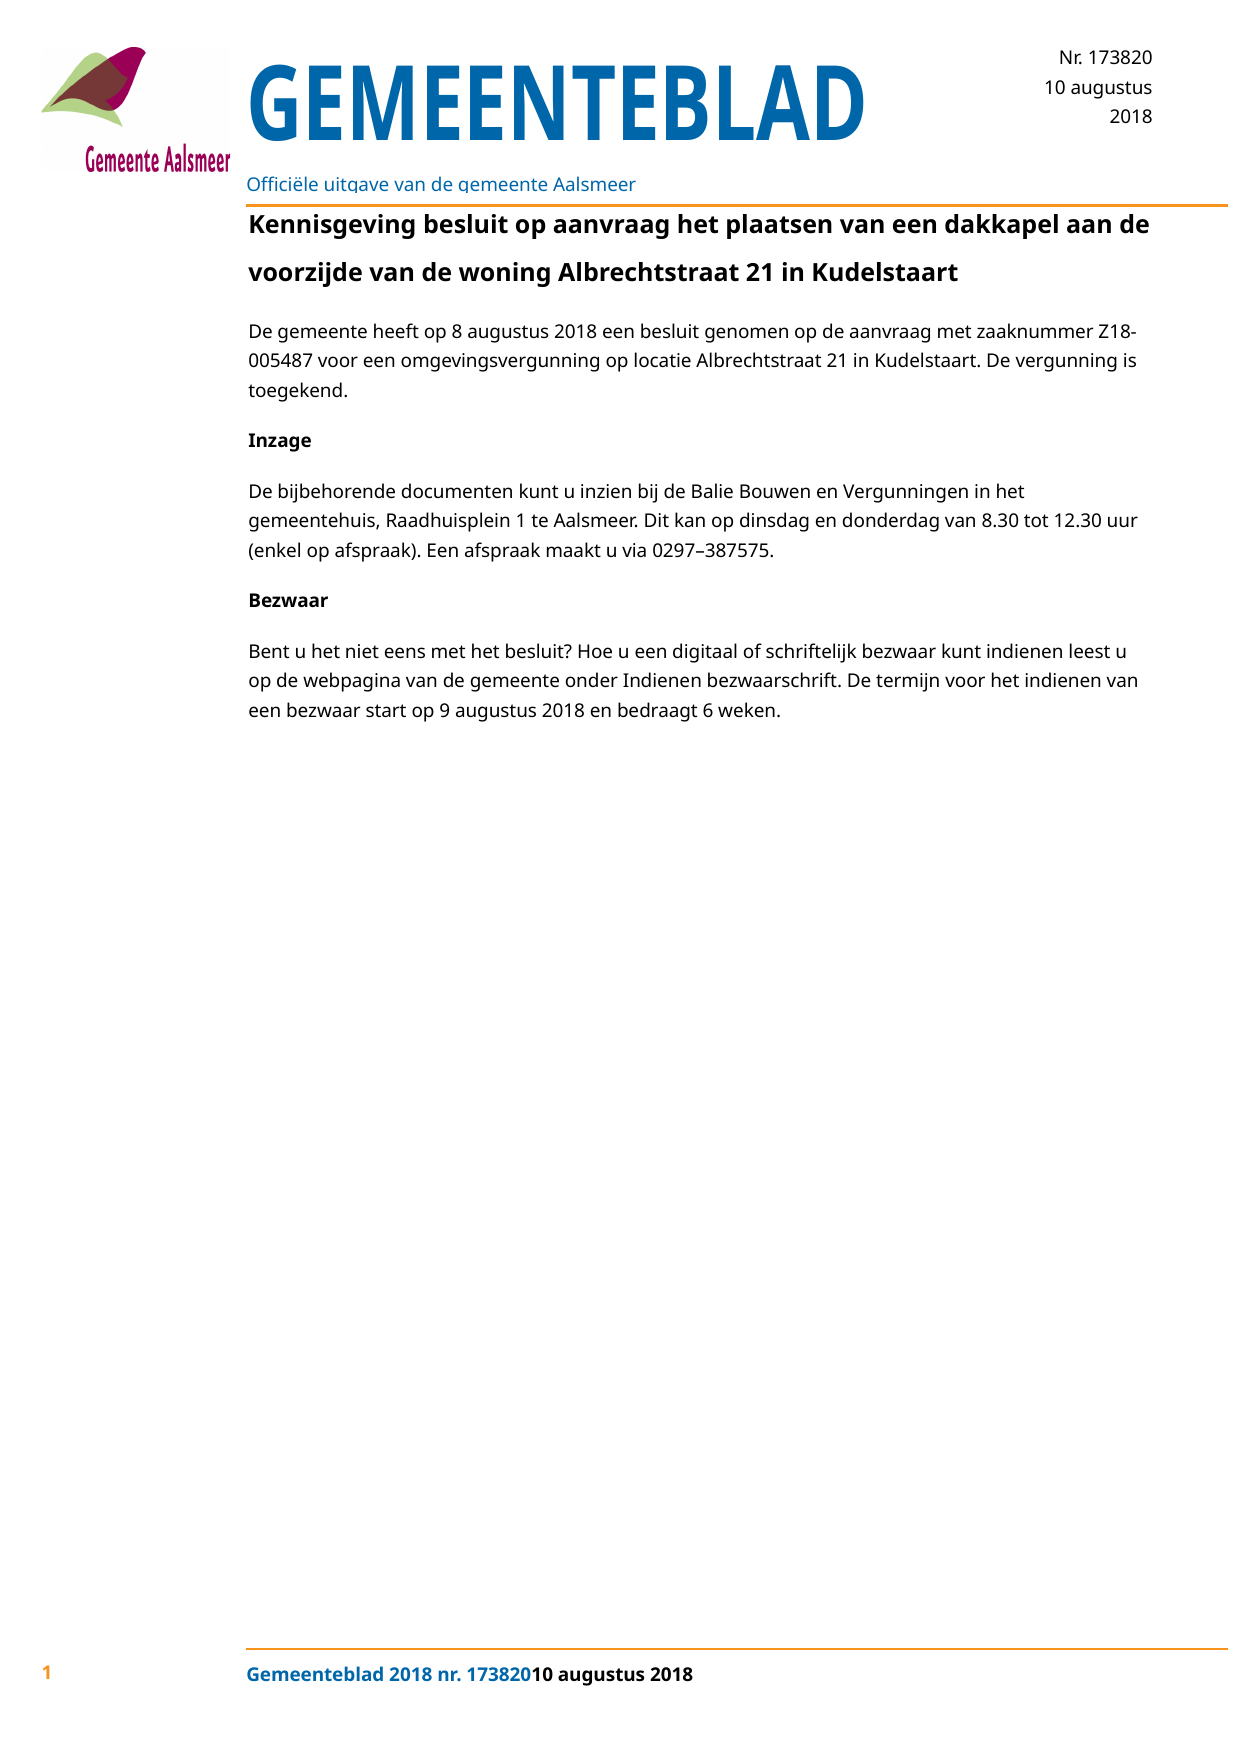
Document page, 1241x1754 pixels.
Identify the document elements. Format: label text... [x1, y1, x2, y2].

text Kennisgeving besluit op aanvraag het plaatsen van een dakkapel aan de voorzijde van de woning Albrechtstraat 21 in Kudelstaart [248, 207, 1152, 288]
text Inzage [248, 427, 1152, 453]
text Bezwaar [248, 587, 1152, 613]
text De gemeente heeft op 8 augustus 2018 een besluit genomen op de aanvraag met zaaknummer Z18-005487 voor een omgevingsvergunning op locatie Albrechtstraat 21 in Kudelstaart. De vergunning is toegekend. [248, 318, 1152, 403]
text Bent u het niet eens met het besluit? Hoe u een digitaal of schriftelijk bezwaar kunt indienen leest u op de webpagina van de gemeente onder Indienen bezwaarschrift. De termijn voor het indienen van een bezwaar start op 9 augustus 2018 en bedraagt 6 weken. [248, 638, 1152, 723]
picture [41, 47, 231, 172]
text De bijbehorende documenten kunt u inzien bij de Balie Bouwen en Vergunningen in het gemeentehuis, Raadhuisplein 1 te Aalsmeer. Dit kan op dinsdag en donderdag van 8.30 tot 12.30 uur (enkel op afspraak). Een afspraak maakt u via 0297–387575. [248, 478, 1152, 563]
